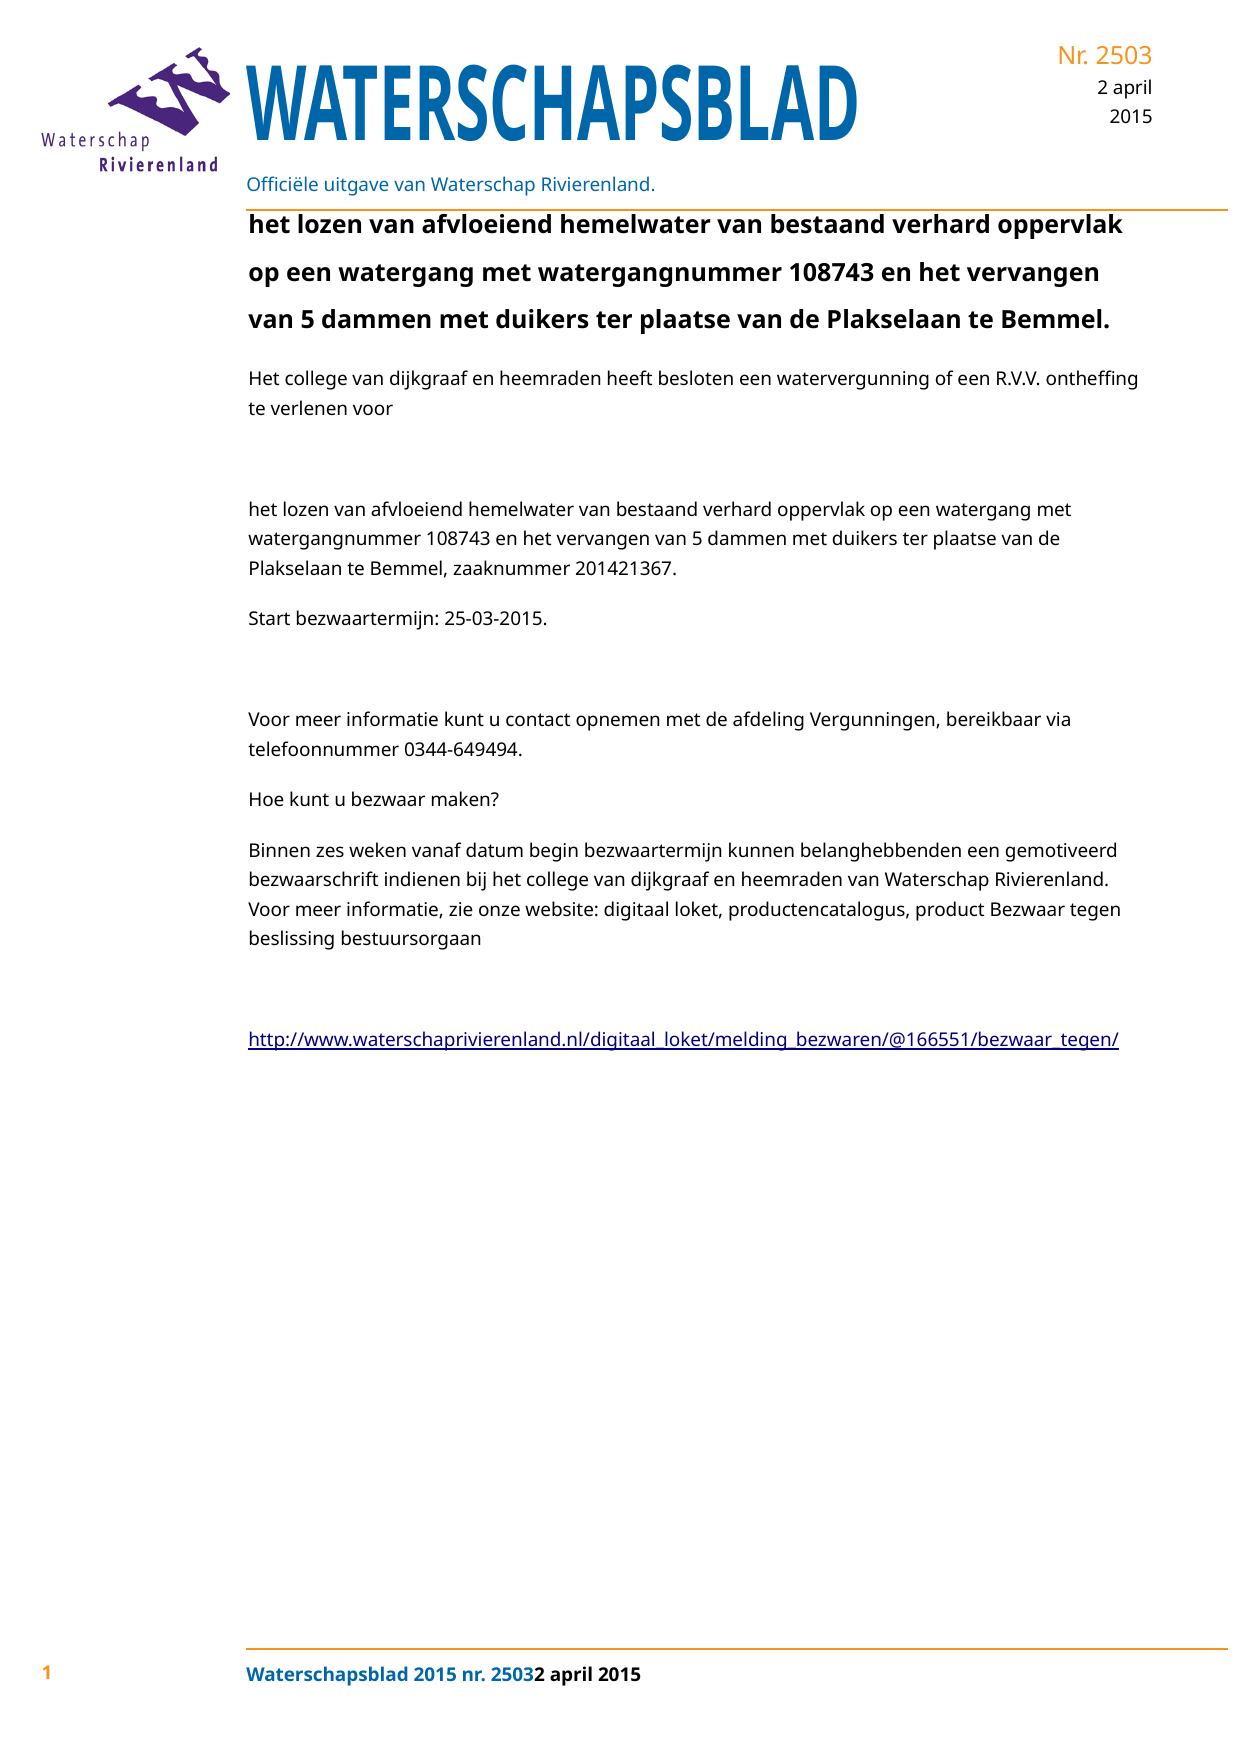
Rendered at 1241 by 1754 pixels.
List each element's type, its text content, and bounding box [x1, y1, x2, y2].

text Het college van dijkgraaf en heemraden heeft besloten een watervergunning of een R.V.V. ontheffing te verlenen voor [248, 366, 1152, 421]
text Hoe kunt u bezwaar maken? [248, 786, 1152, 812]
text het lozen van afvloeiend hemelwater van bestaand verhard oppervlak op een watergang met watergangnummer 108743 en het vervangen van 5 dammen met duikers ter plaatse van de Plakselaan te Bemmel, zaaknummer 201421367. [248, 496, 1152, 581]
text http://www.waterschaprivierenland.nl/digitaal_loket/melding_bezwaren/@166551/bezwaar_tegen/ [248, 1026, 1152, 1052]
picture [41, 47, 231, 172]
text het lozen van afvloeiend hemelwater van bestaand verhard oppervlak op een watergang met watergangnummer 108743 en het vervangen van 5 dammen met duikers ter plaatse van de Plakselaan te Bemmel. [248, 211, 1152, 336]
text Binnen zes weken vanaf datum begin bezwaartermijn kunnen belanghebbenden een gemotiveerd bezwaarschrift indienen bij het college van dijkgraaf en heemraden van Waterschap Rivierenland. Voor meer informatie, zie onze website: digitaal loket, productencatalogus, product Bezwaar tegen beslissing bestuursorgaan [248, 837, 1152, 951]
text Start bezwaartermijn: 25-03-2015. [248, 606, 1152, 631]
text Voor meer informatie kunt u contact opnemen met de afdeling Vergunningen, bereikbaar via telefoonnummer 0344-649494. [248, 706, 1152, 762]
